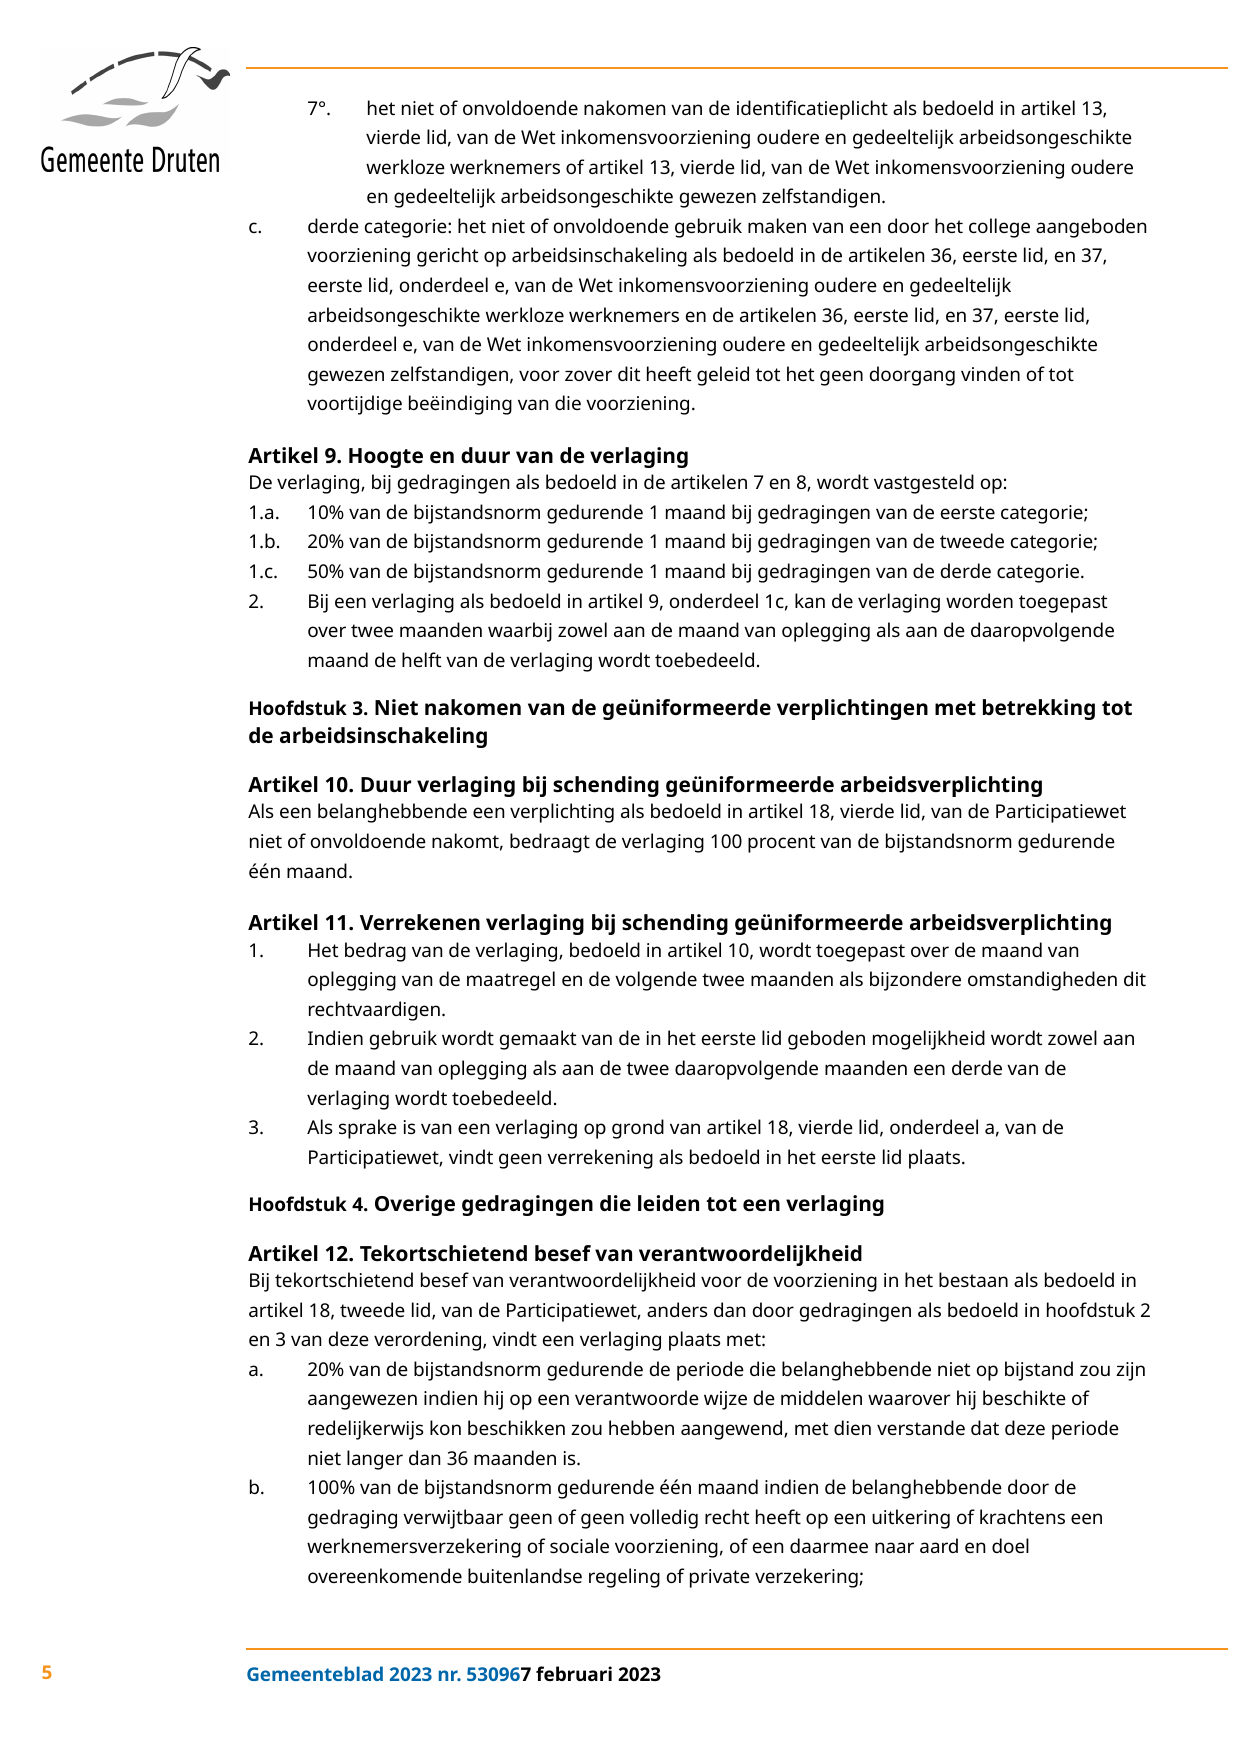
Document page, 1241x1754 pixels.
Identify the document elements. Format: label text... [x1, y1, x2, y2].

text Hoofdstuk 4. Overige gedragingen die leiden tot een verlaging [248, 1189, 1152, 1218]
text Bij tekortschietend besef van verantwoordelijkheid voor de voorziening in het bestaan als bedoeld in artikel 18, tweede lid, van de Participatiewet, anders dan door gedragingen als bedoeld in hoofdstuk 2 en 3 van deze verordening, vindt een verlaging plaats met: [248, 1267, 1152, 1352]
list 20% van de bijstandsnorm gedurende 1 maand bij gedragingen van de tweede categorie; [248, 529, 1152, 554]
list 50% van de bijstandsnorm gedurende 1 maand bij gedragingen van de derde categorie. [248, 558, 1152, 584]
picture [41, 47, 231, 172]
list 100% van de bijstandsnorm gedurende één maand indien de belanghebbende door de gedraging verwijtbaar geen of geen volledig recht heeft op een uitkering of krachtens een werknemersverzekering of sociale voorziening, of een daarmee naar aard en doel overeenkomende buitenlandse regeling of private verzekering; [248, 1474, 1152, 1589]
text Hoofdstuk 3. Niet nakomen van de geüniformeerde verplichtingen met betrekking tot de arbeidsinschakeling [248, 693, 1152, 749]
text De verlaging, bij gedragingen als bedoeld in de artikelen 7 en 8, wordt vastgesteld op: [248, 469, 1152, 495]
list derde categorie: het niet of onvoldoende gebruik maken van een door het college aangeboden voorziening gericht op arbeidsinschakeling als bedoeld in de artikelen 36, eerste lid, en 37, eerste lid, onderdeel e, van de Wet inkomensvoorziening oudere en gedeeltelijk arbeidsongeschikte werkloze werknemers en de artikelen 36, eerste lid, en 37, eerste lid, onderdeel e, van de Wet inkomensvoorziening oudere en gedeeltelijk arbeidsongeschikte gewezen zelfstandigen, voor zover dit heeft geleid tot het geen doorgang vinden of tot voortijdige beëindiging van die voorziening. [248, 213, 1152, 416]
text Artikel 12. Tekortschietend besef van verantwoordelijkheid [248, 1239, 1152, 1267]
list 10% van de bijstandsnorm gedurende 1 maand bij gedragingen van de eerste categorie; [248, 499, 1152, 525]
list Het bedrag van de verlaging, bedoeld in artikel 10, wordt toegepast over de maand van oplegging van de maatregel en de volgende twee maanden als bijzondere omstandigheden dit rechtvaardigen. [248, 937, 1152, 1022]
text Artikel 11. Verrekenen verlaging bij schending geüniformeerde arbeidsverplichting [248, 908, 1152, 937]
text Artikel 10. Duur verlaging bij schending geüniformeerde arbeidsverplichting [248, 770, 1152, 799]
list Als sprake is van een verlaging op grond van artikel 18, vierde lid, onderdeel a, van de Participatiewet, vindt geen verrekening als bedoeld in het eerste lid plaats. [248, 1114, 1152, 1169]
list 20% van de bijstandsnorm gedurende de periode die belanghebbende niet op bijstand zou zijn aangewezen indien hij op een verantwoorde wijze de middelen waarover hij beschikte of redelijkerwijs kon beschikken zou hebben aangewend, met dien verstande dat deze periode niet langer dan 36 maanden is. [248, 1356, 1152, 1470]
list Bij een verlaging als bedoeld in artikel 9, onderdeel 1c, kan de verlaging worden toegepast over twee maanden waarbij zowel aan de maand van oplegging als aan de daaropvolgende maand de helft van de verlaging wordt toebedeeld. [248, 588, 1152, 673]
text Als een belanghebbende een verplichting als bedoeld in artikel 18, vierde lid, van de Participatiewet niet of onvoldoende nakomt, bedraagt de verlaging 100 procent van de bijstandsnorm gedurende één maand. [248, 799, 1152, 884]
list het niet of onvoldoende nakomen van de identificatieplicht als bedoeld in artikel 13, vierde lid, van de Wet inkomensvoorziening oudere en gedeeltelijk arbeidsongeschikte werkloze werknemers of artikel 13, vierde lid, van de Wet inkomensvoorziening oudere en gedeeltelijk arbeidsongeschikte gewezen zelfstandigen. [307, 95, 1152, 209]
text Artikel 9. Hoogte en duur van de verlaging [248, 441, 1152, 469]
list Indien gebruik wordt gemaakt van de in het eerste lid geboden mogelijkheid wordt zowel aan de maand van oplegging als aan de twee daaropvolgende maanden een derde van de verlaging wordt toebedeeld. [248, 1026, 1152, 1110]
